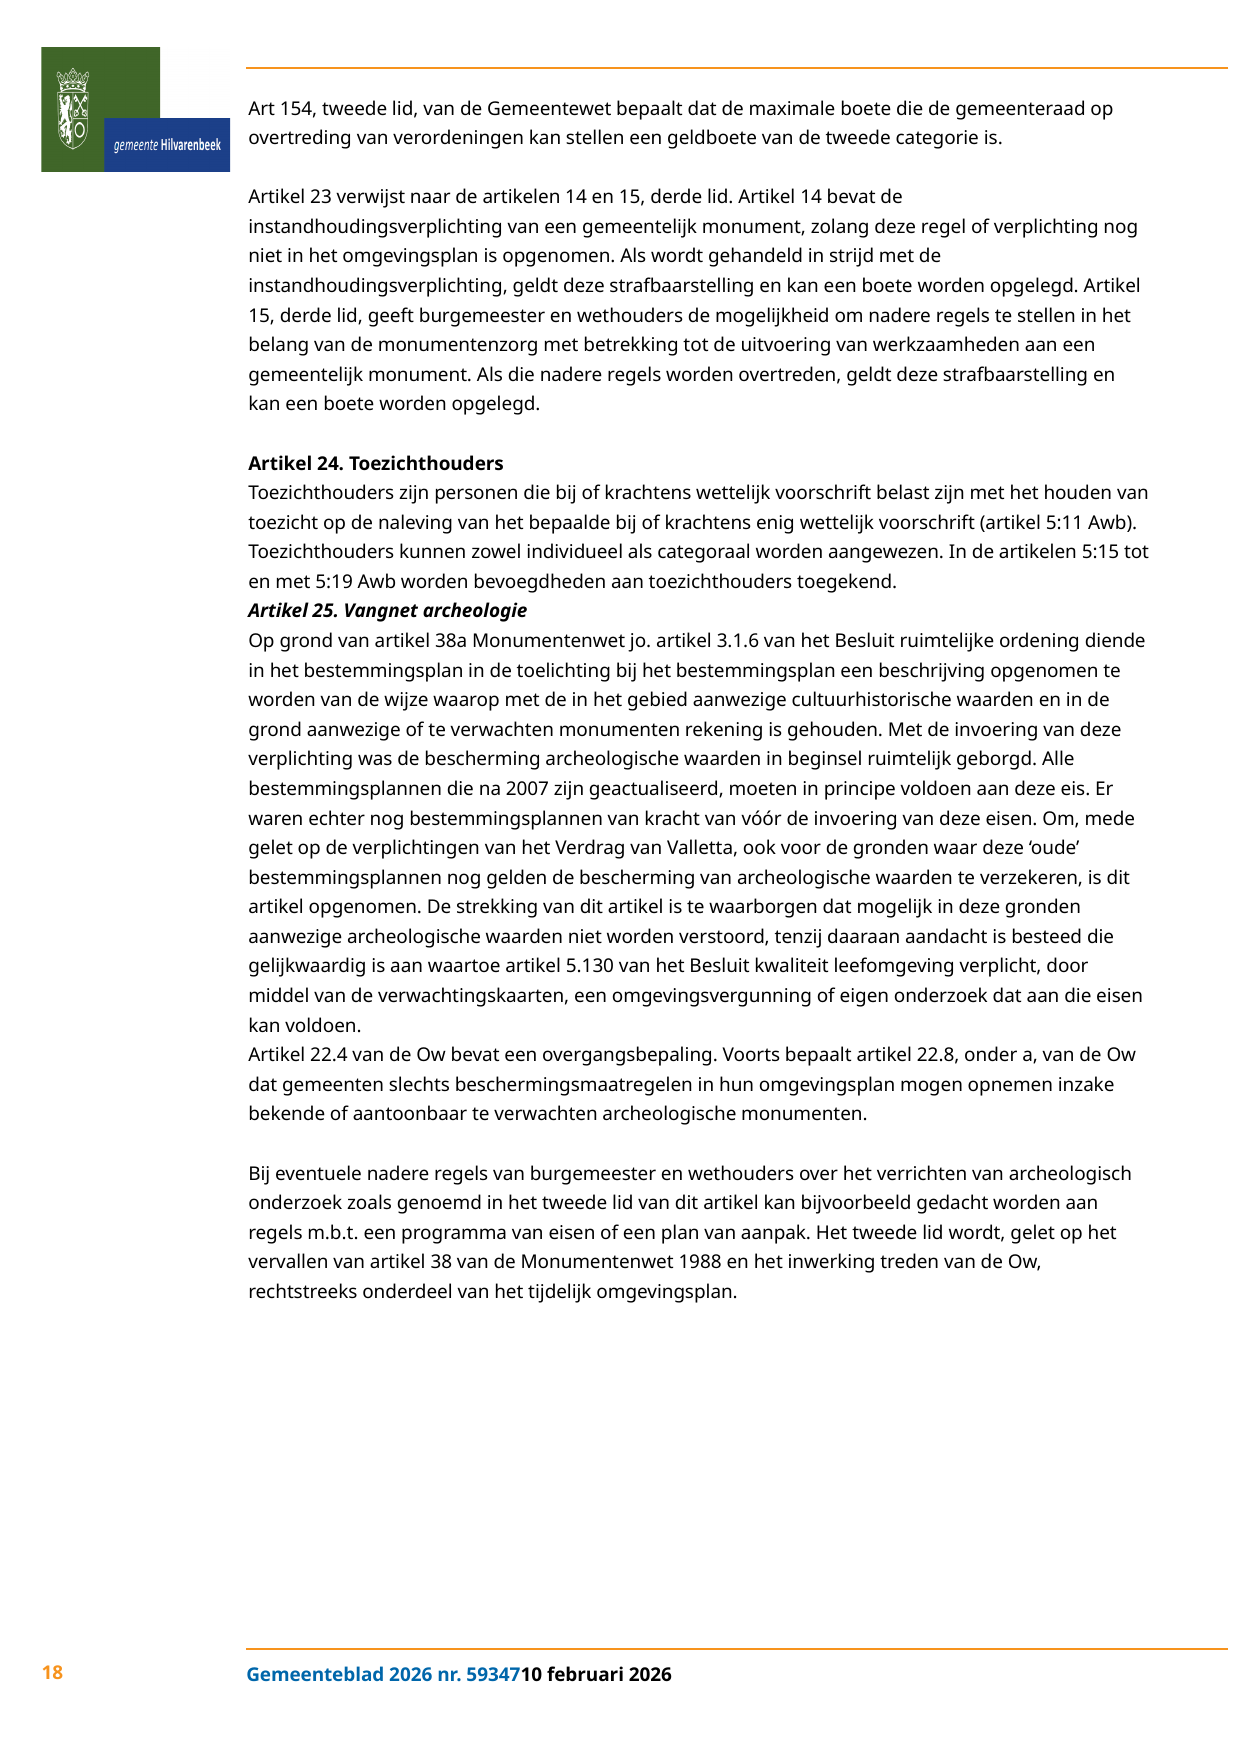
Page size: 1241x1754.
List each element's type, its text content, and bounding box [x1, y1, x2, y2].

text Toezichthouders zijn personen die bij of krachtens wettelijk voorschrift belast zijn met het houden van toezicht op de naleving van het bepaalde bij of krachtens enig wettelijk voorschrift (artikel 5:11 Awb). Toezichthouders kunnen zowel individueel als categoraal worden aangewezen. In de artikelen 5:15 tot en met 5:19 Awb worden bevoegdheden aan toezichthouders toegekend. [248, 479, 1152, 594]
text Artikel 22.4 van de Ow bevat een overgangsbepaling. Voorts bepaalt artikel 22.8, onder a, van de Ow dat gemeenten slechts beschermingsmaatregelen in hun omgevingsplan mogen opnemen inzake bekende of aantoonbaar te verwachten archeologische monumenten. [248, 1041, 1152, 1126]
text Bij eventuele nadere regels van burgemeester en wethouders over het verrichten van archeologisch onderzoek zoals genoemd in het tweede lid van dit artikel kan bijvoorbeeld gedacht worden aan regels m.b.t. een programma van eisen of een plan van aanpak. Het tweede lid wordt, gelet op het vervallen van artikel 38 van de Monumentenwet 1988 en het inwerking treden van de Ow, rechtstreeks onderdeel van het tijdelijk omgevingsplan. [248, 1160, 1152, 1304]
picture [41, 47, 231, 172]
text Art 154, tweede lid, van de Gemeentewet bepaalt dat de maximale boete die de gemeenteraad op overtreding van verordeningen kan stellen een geldboete van de tweede categorie is. [248, 95, 1152, 150]
text Artikel 23 verwijst naar de artikelen 14 en 15, derde lid. Artikel 14 bevat de instandhoudingsverplichting van een gemeentelijk monument, zolang deze regel of verplichting nog niet in het omgevingsplan is opgenomen. Als wordt gehandeld in strijd met de instandhoudingsverplichting, geldt deze strafbaarstelling en kan een boete worden opgelegd. Artikel 15, derde lid, geeft burgemeester en wethouders de mogelijkheid om nadere regels te stellen in het belang van de monumentenzorg met betrekking tot de uitvoering van werkzaamheden aan een gemeentelijk monument. Als die nadere regels worden overtreden, geldt deze strafbaarstelling en kan een boete worden opgelegd. [248, 183, 1152, 416]
text Artikel 25. Vangnet archeologie [248, 598, 1152, 623]
text Artikel 24. Toezichthouders [248, 450, 1152, 476]
text Op grond van artikel 38a Monumentenwet jo. artikel 3.1.6 van het Besluit ruimtelijke ordening diende in het bestemmingsplan in de toelichting bij het bestemmingsplan een beschrijving opgenomen te worden van de wijze waarop met de in het gebied aanwezige cultuurhistorische waarden en in de grond aanwezige of te verwachten monumenten rekening is gehouden. Met de invoering van deze verplichting was de bescherming archeologische waarden in beginsel ruimtelijk geborgd. Alle bestemmingsplannen die na 2007 zijn geactualiseerd, moeten in principe voldoen aan deze eis. Er waren echter nog bestemmingsplannen van kracht van vóór de invoering van deze eisen. Om, mede gelet op de verplichtingen van het Verdrag van Valletta, ook voor de gronden waar deze ‘oude’ bestemmingsplannen nog gelden de bescherming van archeologische waarden te verzekeren, is dit artikel opgenomen. De strekking van dit artikel is te waarborgen dat mogelijk in deze gronden aanwezige archeologische waarden niet worden verstoord, tenzij daaraan aandacht is besteed die gelijkwaardig is aan waartoe artikel 5.130 van het Besluit kwaliteit leefomgeving verplicht, door middel van de verwachtingskaarten, een omgevingsvergunning of eigen onderzoek dat aan die eisen kan voldoen. [248, 627, 1152, 1038]
